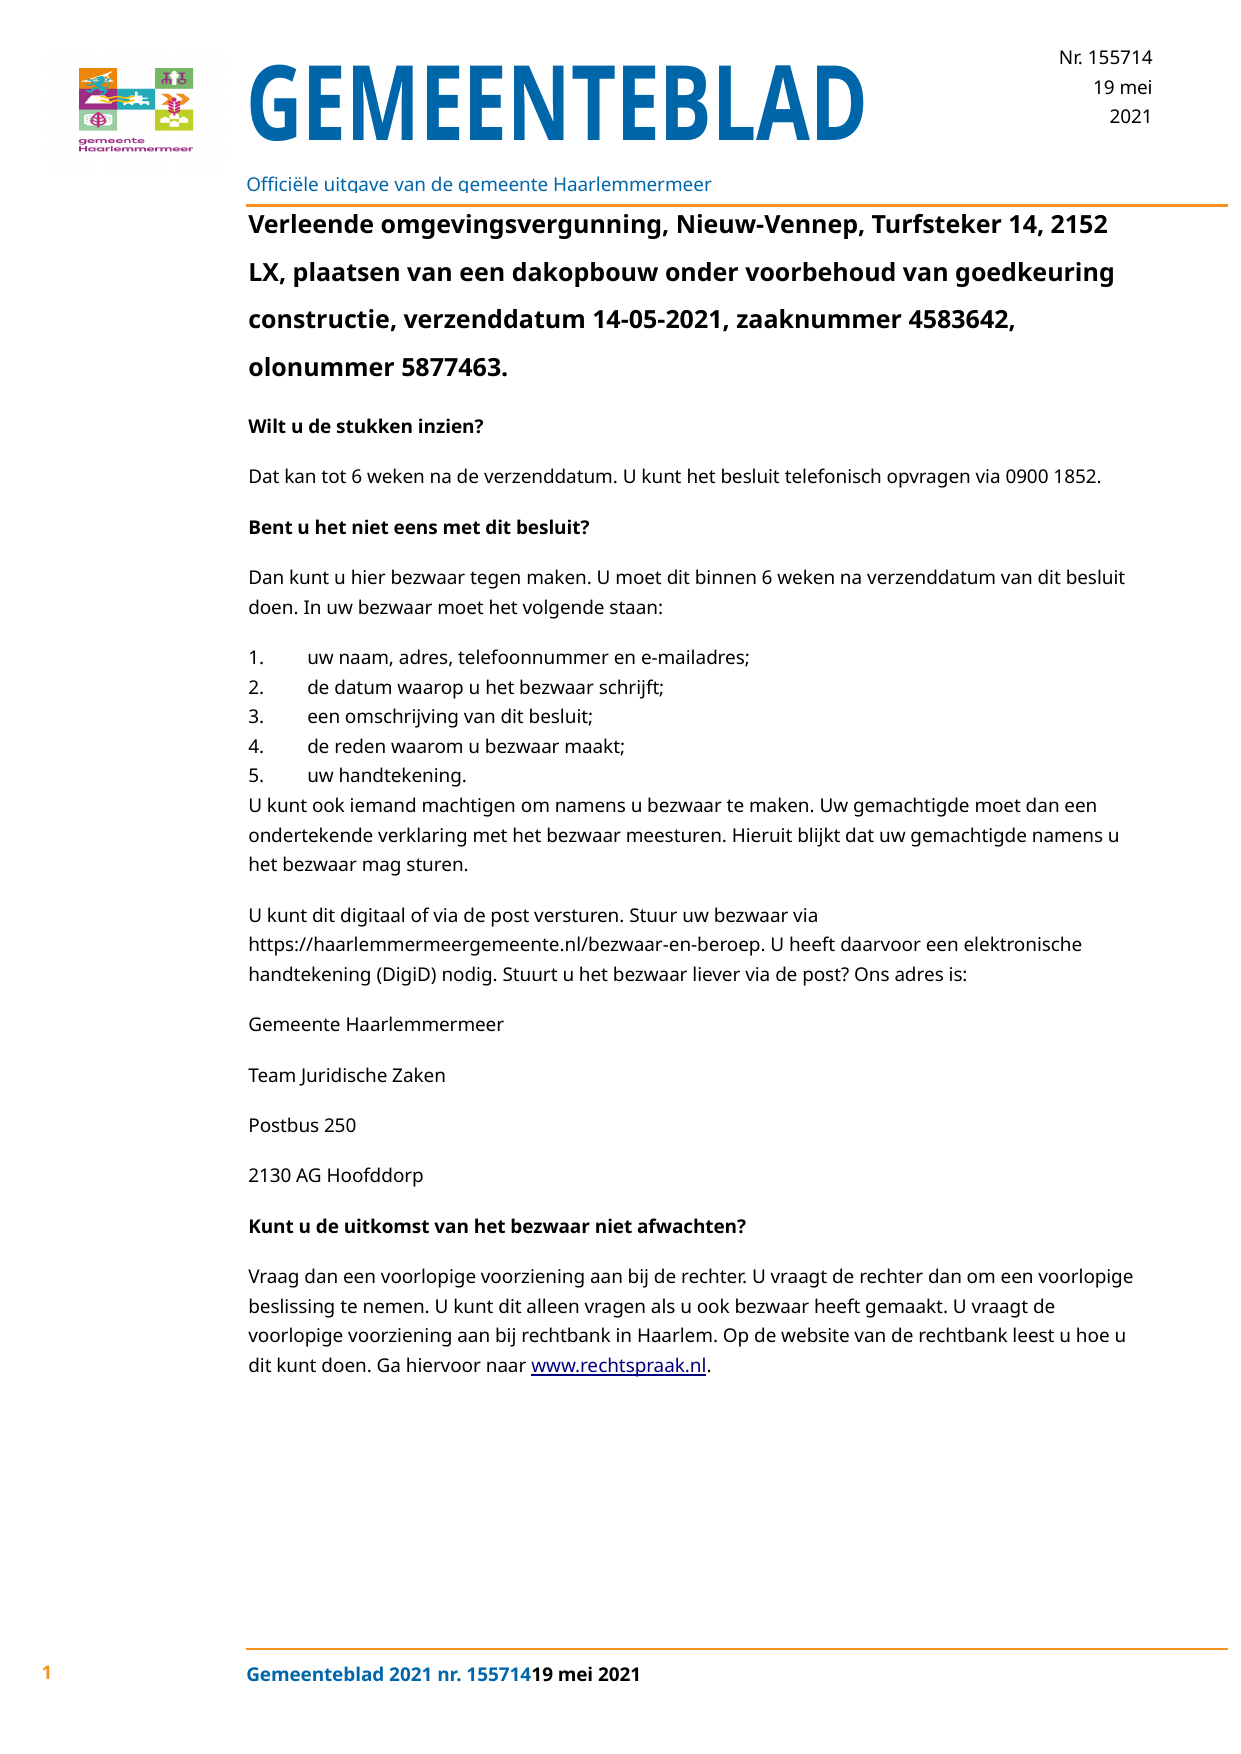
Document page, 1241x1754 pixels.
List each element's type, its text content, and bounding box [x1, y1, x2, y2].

text Bent u het niet eens met dit besluit? [248, 514, 1152, 540]
text Verleende omgevingsvergunning, Nieuw-Vennep, Turfsteker 14, 2152 LX, plaatsen van een dakopbouw onder voorbehoud van goedkeuring constructie, verzenddatum 14-05-2021, zaaknummer 4583642, olonummer 5877463. [248, 207, 1152, 384]
list uw handtekening. [248, 763, 1152, 788]
text Dat kan tot 6 weken na de verzenddatum. U kunt het besluit telefonisch opvragen via 0900 1852. [248, 463, 1152, 489]
picture [41, 47, 231, 172]
text Postbus 250 [248, 1112, 1152, 1138]
list de reden waarom u bezwaar maakt; [248, 733, 1152, 759]
text 2130 AG Hoofddorp [248, 1163, 1152, 1188]
text Wilt u de stukken inzien? [248, 413, 1152, 439]
list een omschrijving van dit besluit; [248, 703, 1152, 729]
text U kunt dit digitaal of via de post versturen. Stuur uw bezwaar via https://haarlemmermeergemeente.nl/bezwaar-en-beroep. U heeft daarvoor een elektronische handtekening (DigiD) nodig. Stuurt u het bezwaar liever via de post? Ons adres is: [248, 902, 1152, 987]
text U kunt ook iemand machtigen om namens u bezwaar te maken. Uw gemachtigde moet dan een ondertekende verklaring met het bezwaar meesturen. Hieruit blijkt dat uw gemachtigde namens u het bezwaar mag sturen. [248, 792, 1152, 877]
text Dan kunt u hier bezwaar tegen maken. U moet dit binnen 6 weken na verzenddatum van dit besluit doen. In uw bezwaar moet het volgende staan: [248, 564, 1152, 620]
text Team Juridische Zaken [248, 1062, 1152, 1088]
text Vraag dan een voorlopige voorziening aan bij de rechter. U vraagt de rechter dan om een voorlopige beslissing te nemen. U kunt dit alleen vragen als u ook bezwaar heeft gemaakt. U vraagt de voorlopige voorziening aan bij rechtbank in Haarlem. Op de website van de rechtbank leest u hoe u dit kunt doen. Ga hiervoor naar www.rechtspraak.nl. [248, 1263, 1152, 1378]
text Kunt u de uitkomst van het bezwaar niet afwachten? [248, 1213, 1152, 1239]
text Gemeente Haarlemmermeer [248, 1011, 1152, 1037]
list de datum waarop u het bezwaar schrijft; [248, 674, 1152, 700]
list uw naam, adres, telefoonnummer en e-mailadres; [248, 644, 1152, 670]
